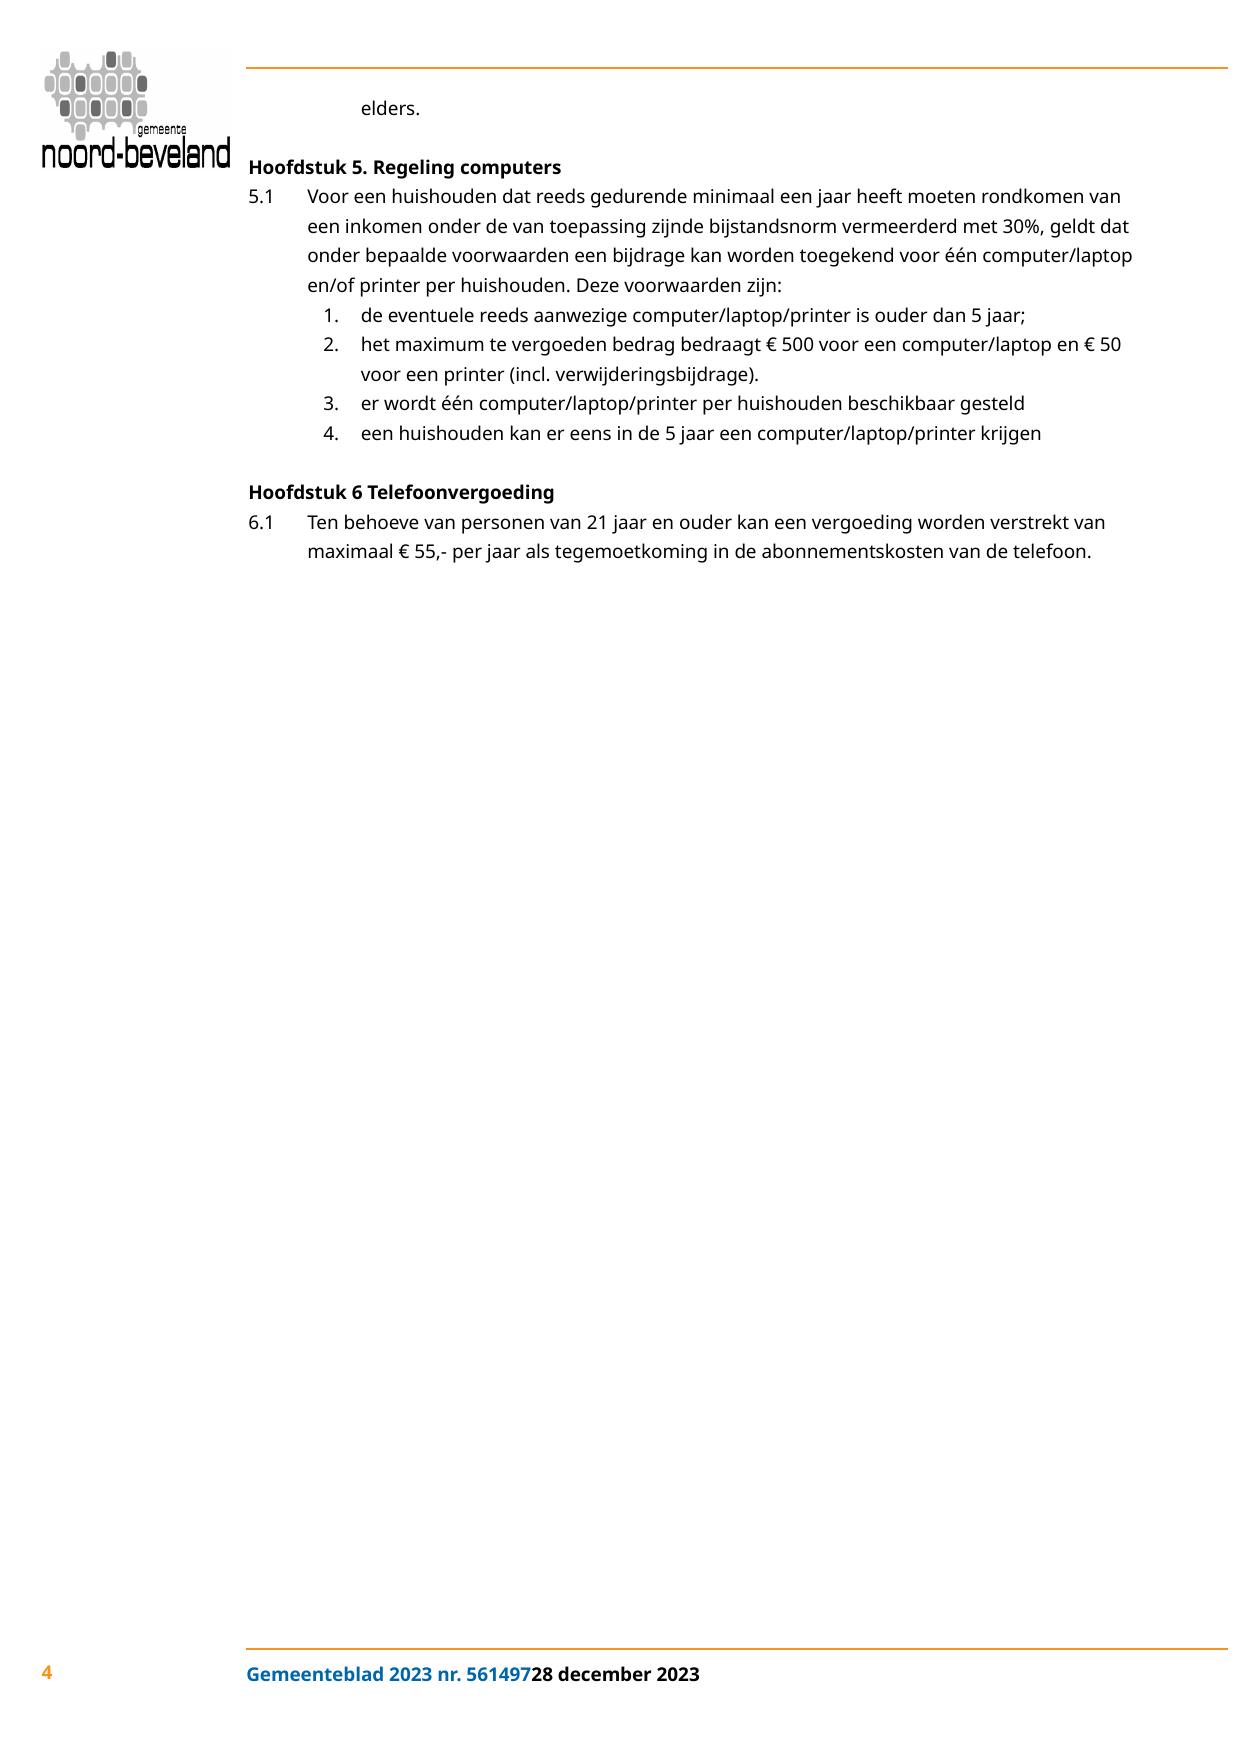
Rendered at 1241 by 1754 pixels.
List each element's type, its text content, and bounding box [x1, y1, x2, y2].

text Hoofdstuk 6 Telefoonvergoeding [248, 479, 1152, 505]
list Voor een huishouden dat reeds gedurende minimaal een jaar heeft moeten rondkomen van een inkomen onder de van toepassing zijnde bijstandsnorm vermeerderd met 30%, geldt dat onder bepaalde voorwaarden een bijdrage kan worden toegekend voor één computer/laptop en/of printer per huishouden. Deze voorwaarden zijn: [248, 183, 1152, 298]
list elders. [323, 95, 1152, 121]
picture [41, 47, 231, 172]
list Ten behoeve van personen van 21 jaar en ouder kan een vergoeding worden verstrekt van maximaal € 55,- per jaar als tegemoetkoming in de abonnementskosten van de telefoon. [248, 509, 1152, 564]
list het maximum te vergoeden bedrag bedraagt € 500 voor een computer/laptop en € 50 voor een printer (incl. verwijderingsbijdrage). [323, 331, 1152, 387]
list de eventuele reeds aanwezige computer/laptop/printer is ouder dan 5 jaar; [323, 302, 1152, 328]
list er wordt één computer/laptop/printer per huishouden beschikbaar gesteld [323, 391, 1152, 416]
text Hoofdstuk 5. Regeling computers [248, 154, 1152, 180]
list een huishouden kan er eens in de 5 jaar een computer/laptop/printer krijgen [323, 420, 1152, 446]
